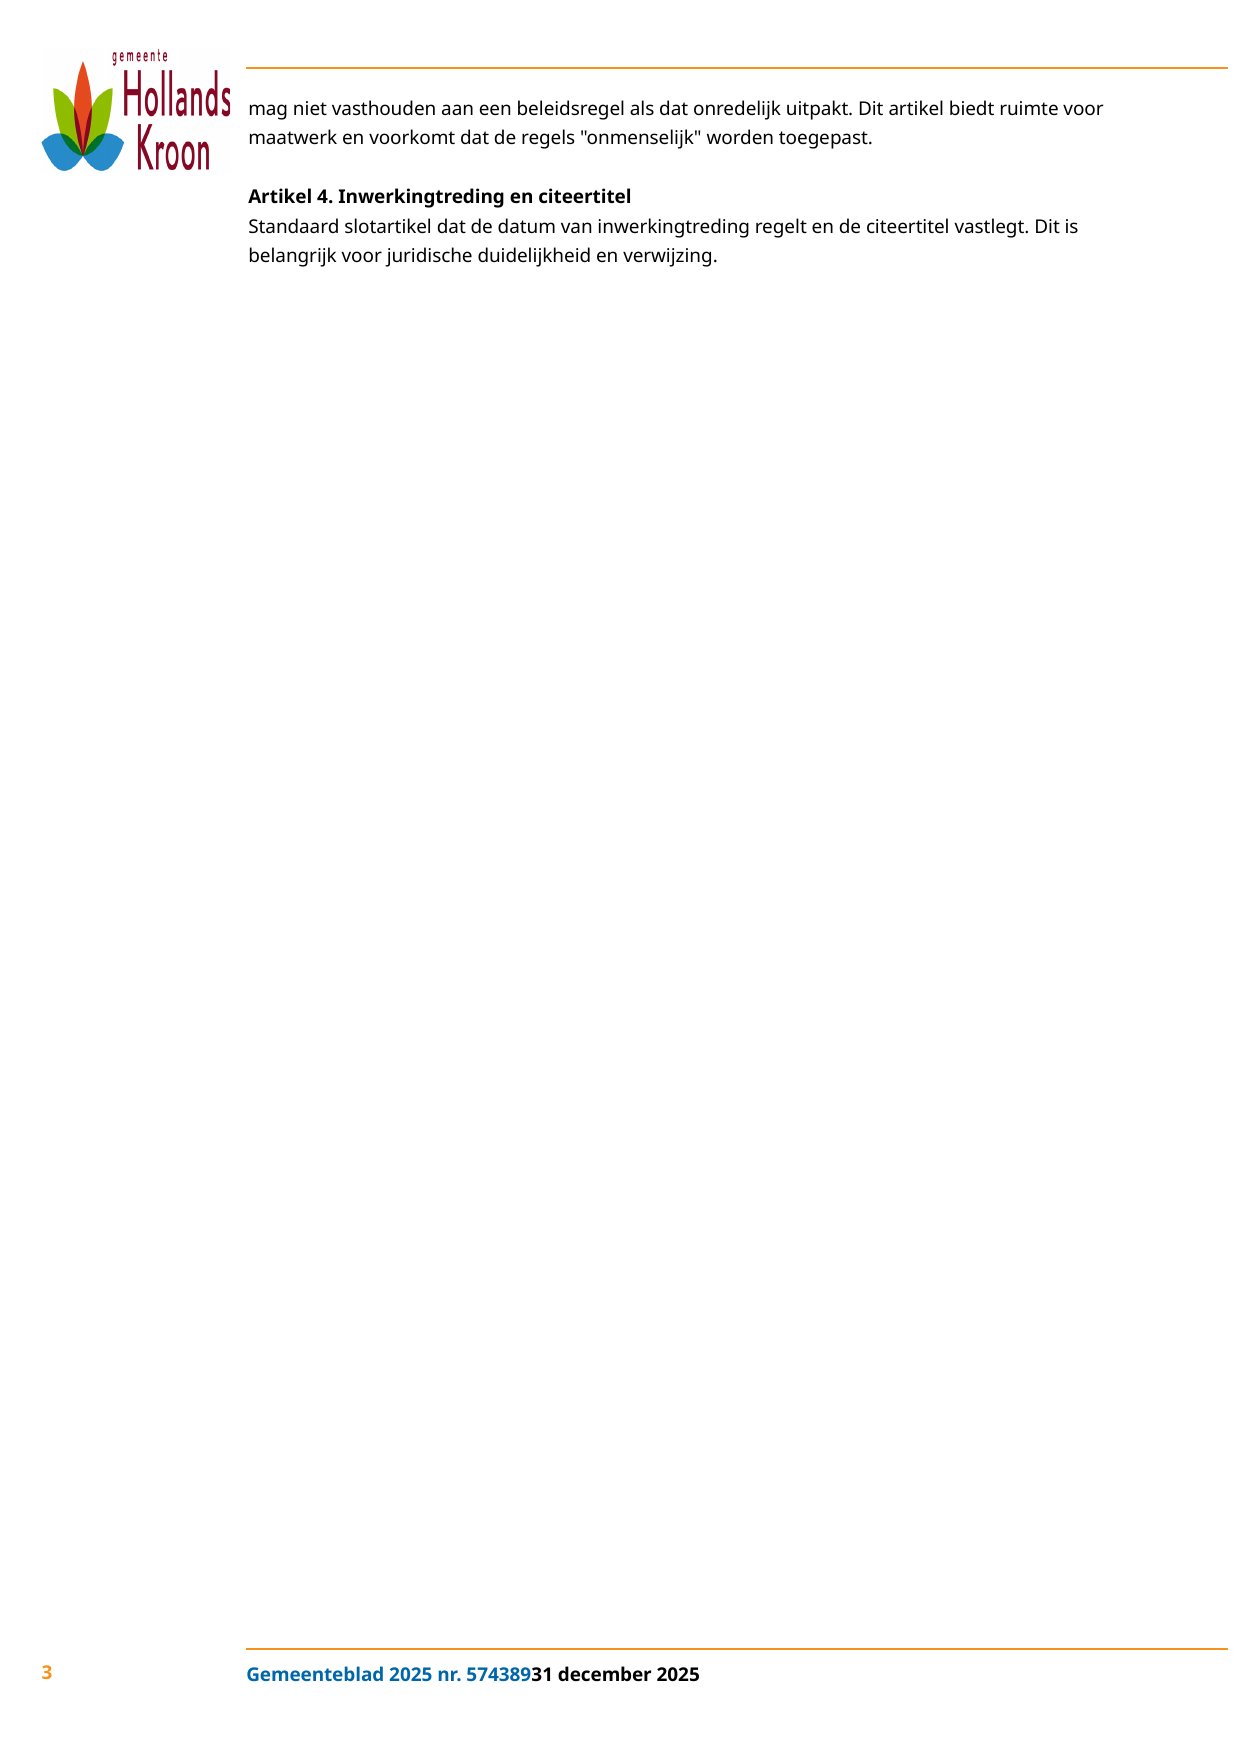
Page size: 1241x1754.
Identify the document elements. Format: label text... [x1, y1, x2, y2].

text Artikel 4. Inwerkingtreding en citeertitel [248, 183, 1152, 209]
picture [41, 47, 231, 172]
text Standaard slotartikel dat de datum van inwerkingtreding regelt en de citeertitel vastlegt. Dit is belangrijk voor juridische duidelijkheid en verwijzing. [248, 213, 1152, 268]
text mag niet vasthouden aan een beleidsregel als dat onredelijk uitpakt. Dit artikel biedt ruimte voor maatwerk en voorkomt dat de regels "onmenselijk" worden toegepast. [248, 95, 1152, 150]
